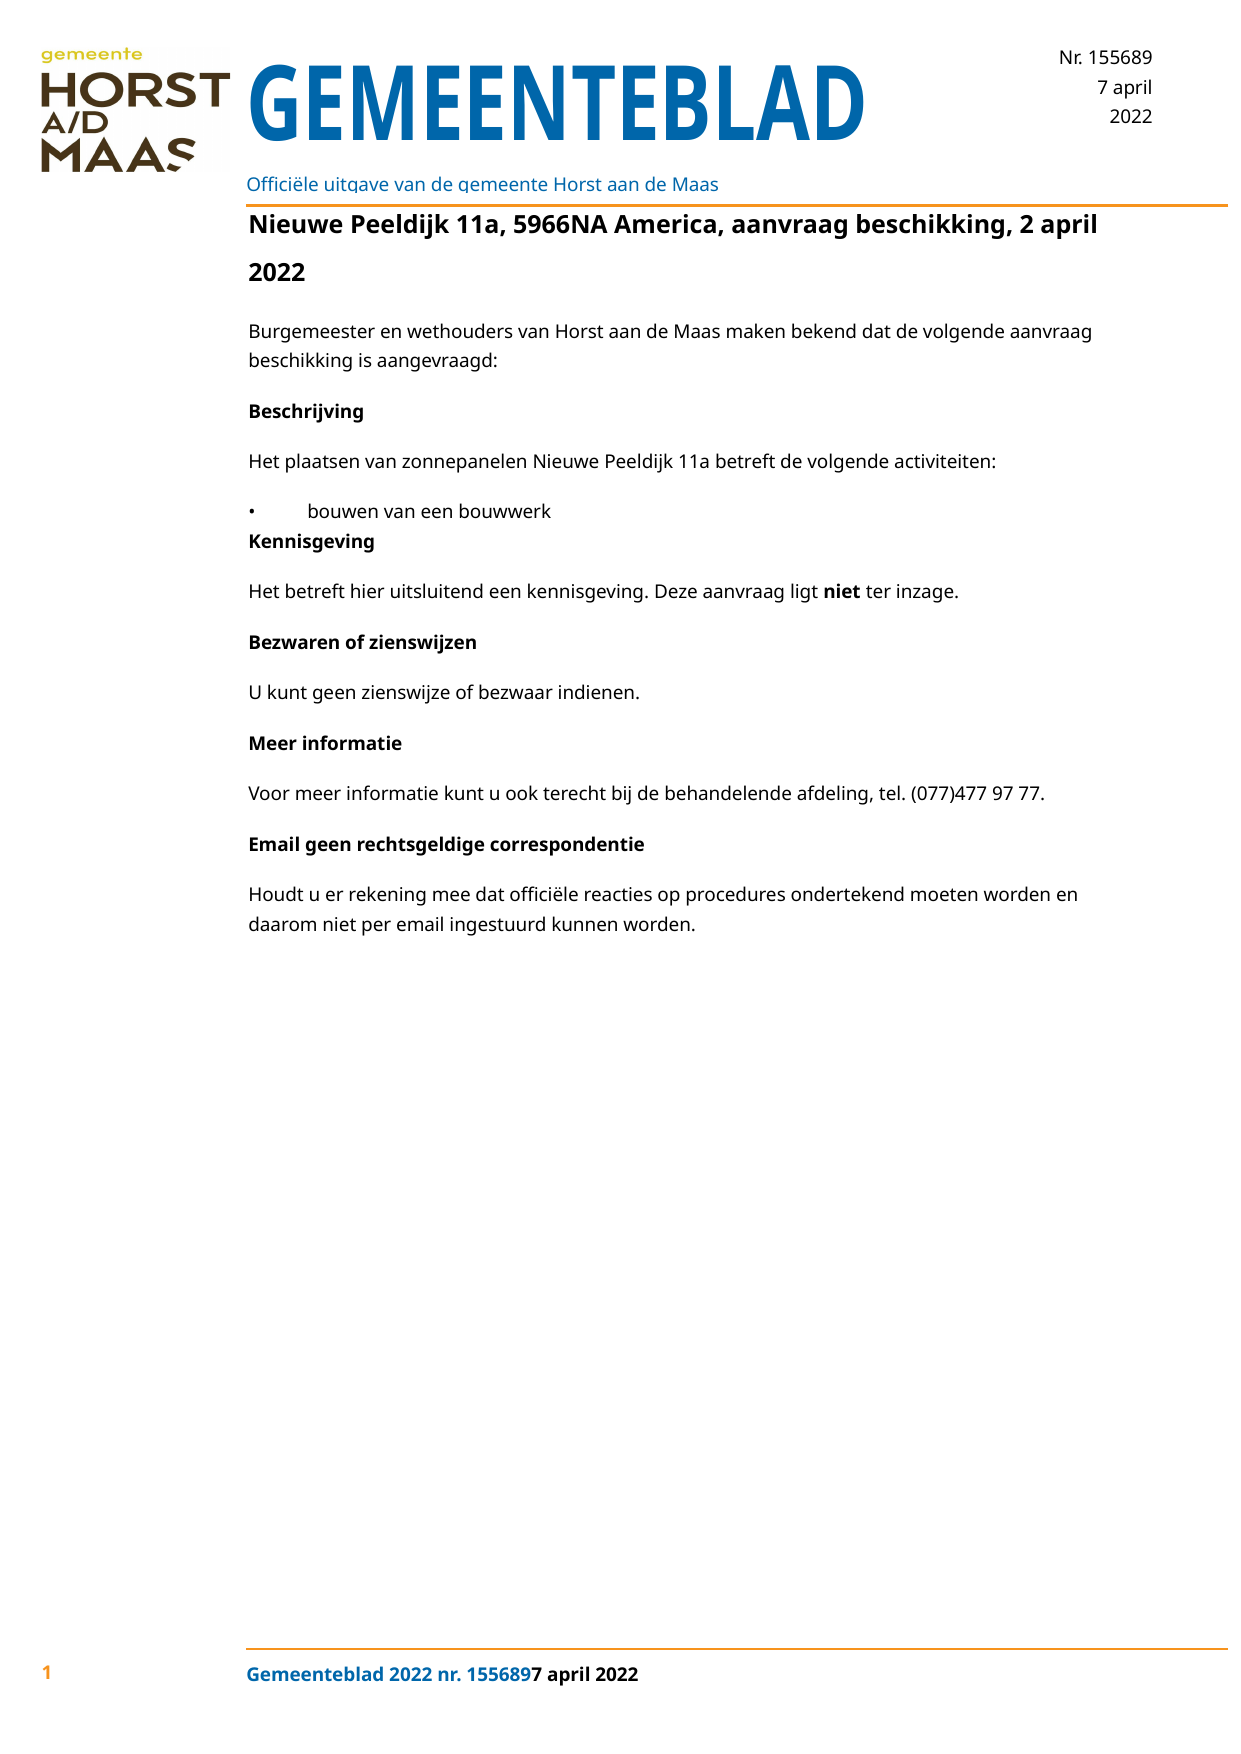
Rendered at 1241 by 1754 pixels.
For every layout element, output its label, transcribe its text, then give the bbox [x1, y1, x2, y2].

text Kennisgeving [248, 528, 1152, 554]
text U kunt geen zienswijze of bezwaar indienen. [248, 679, 1152, 705]
text Het plaatsen van zonnepanelen Nieuwe Peeldijk 11a betreft de volgende activiteiten: [248, 448, 1152, 474]
text Meer informatie [248, 730, 1152, 756]
text Burgemeester en wethouders van Horst aan de Maas maken bekend dat de volgende aanvraag beschikking is aangevraagd: [248, 318, 1152, 373]
picture [41, 47, 231, 172]
list bouwen van een bouwwerk [248, 499, 1152, 524]
text Bezwaren of zienswijzen [248, 629, 1152, 655]
text Beschrijving [248, 398, 1152, 424]
text Email geen rechtsgeldige correspondentie [248, 831, 1152, 857]
text Het betreft hier uitsluitend een kennisgeving. Deze aanvraag ligt niet ter inzage. [248, 579, 1152, 604]
text Voor meer informatie kunt u ook terecht bij de behandelende afdeling, tel. (077)477 97 77. [248, 780, 1152, 806]
text Nieuwe Peeldijk 11a, 5966NA America, aanvraag beschikking, 2 april 2022 [248, 207, 1152, 288]
text Houdt u er rekening mee dat officiële reacties op procedures ondertekend moeten worden en daarom niet per email ingestuurd kunnen worden. [248, 881, 1152, 937]
